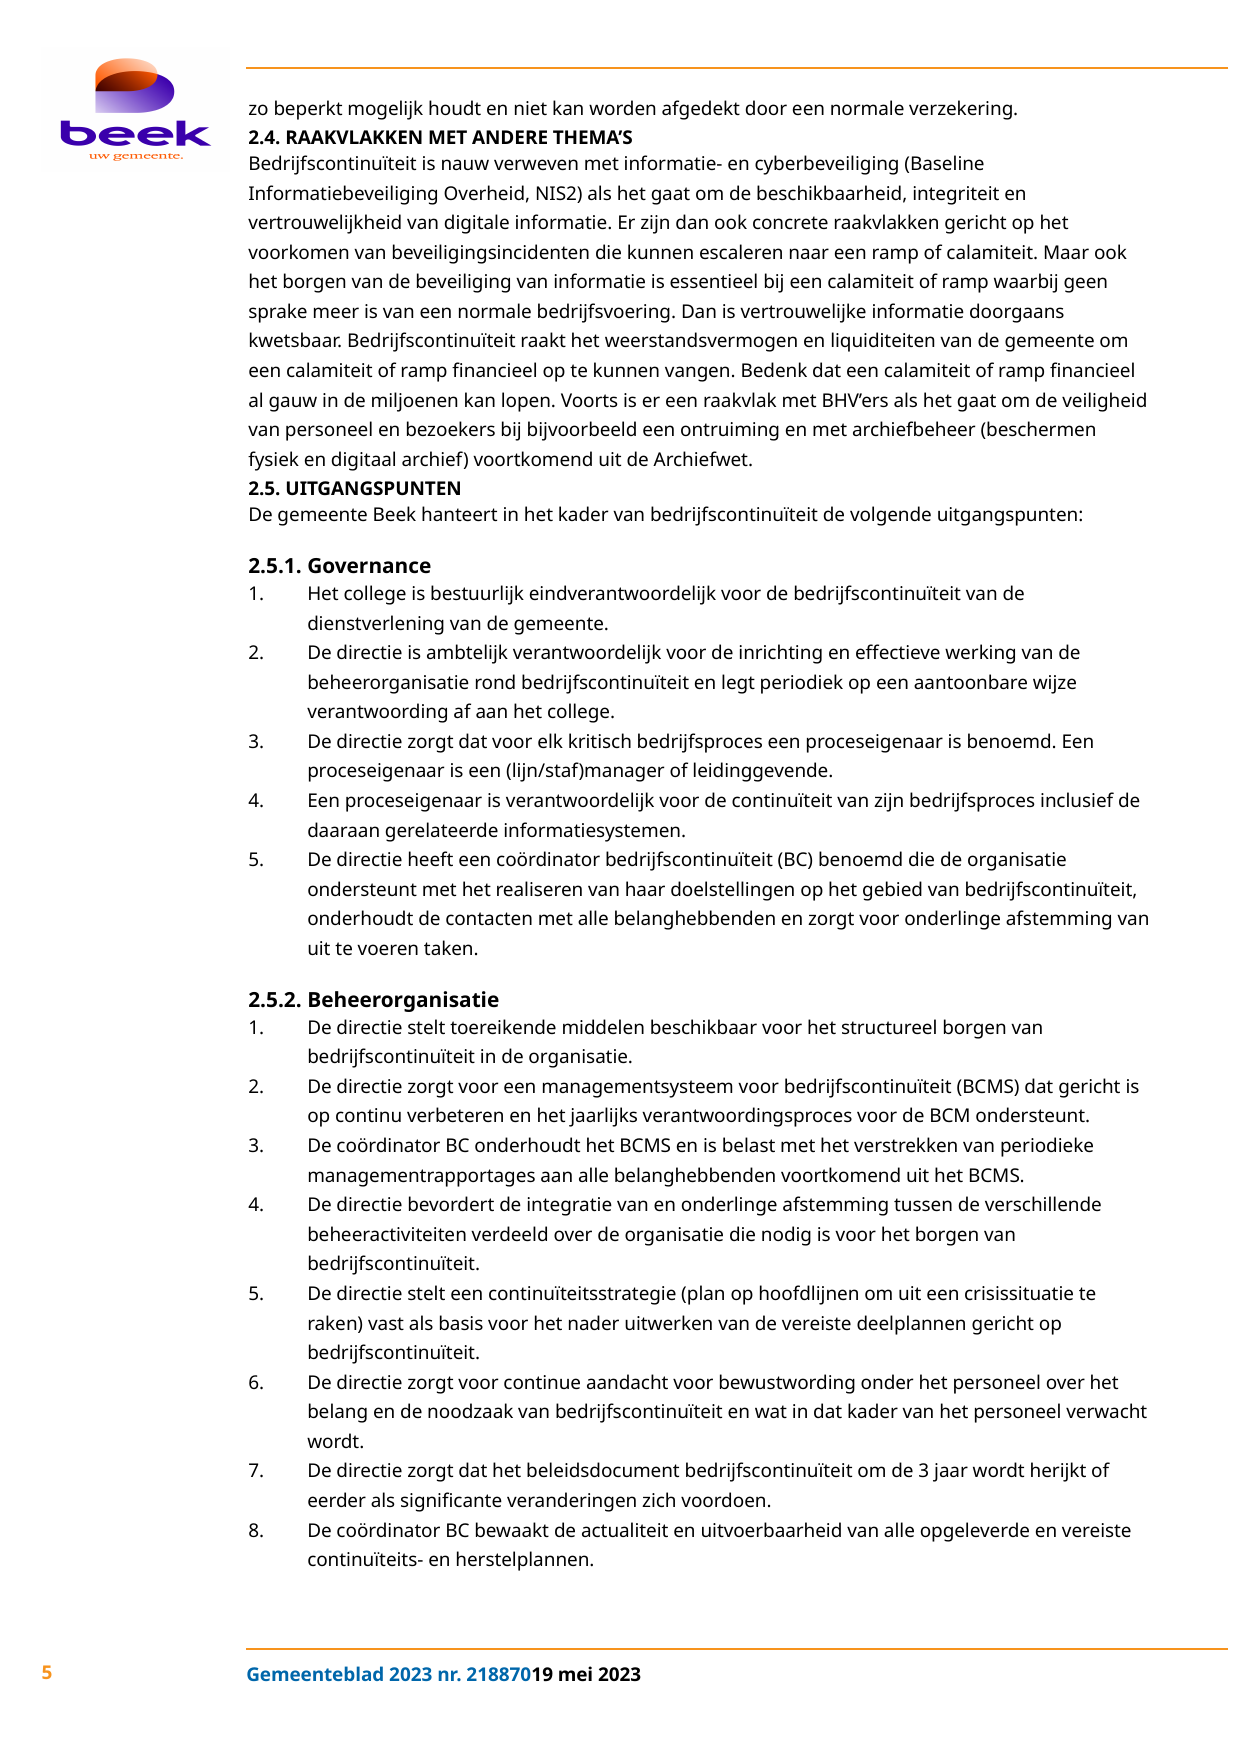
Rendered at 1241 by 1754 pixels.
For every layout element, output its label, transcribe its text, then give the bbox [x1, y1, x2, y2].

list De coördinator BC onderhoudt het BCMS en is belast met het verstrekken van periodieke managementrapportages aan alle belanghebbenden voortkomend uit het BCMS. [248, 1132, 1152, 1188]
list De directie zorgt voor continue aandacht voor bewustwording onder het personeel over het belang en de noodzaak van bedrijfscontinuïteit en wat in dat kader van het personeel verwacht wordt. [248, 1369, 1152, 1454]
list De directie zorgt dat voor elk kritisch bedrijfsproces een proceseigenaar is benoemd. Een proceseigenaar is een (lijn/staf)manager of leidinggevende. [248, 728, 1152, 783]
list De directie heeft een coördinator bedrijfscontinuïteit (BC) benoemd die de organisatie ondersteunt met het realiseren van haar doelstellingen op het gebied van bedrijfscontinuïteit, onderhoudt de contacten met alle belanghebbenden en zorgt voor onderlinge afstemming van uit te voeren taken. [248, 846, 1152, 961]
text Bedrijfscontinuïteit is nauw verweven met informatie- en cyberbeveiliging (Baseline Informatiebeveiliging Overheid, NIS2) als het gaat om de beschikbaarheid, integriteit en vertrouwelijkheid van digitale informatie. Er zijn dan ook concrete raakvlakken gericht op het voorkomen van beveiligingsincidenten die kunnen escaleren naar een ramp of calamiteit. Maar ook het borgen van de beveiliging van informatie is essentieel bij een calamiteit of ramp waarbij geen sprake meer is van een normale bedrijfsvoering. Dan is vertrouwelijke informatie doorgaans kwetsbaar. Bedrijfscontinuïteit raakt het weerstandsvermogen en liquiditeiten van de gemeente om een calamiteit of ramp financieel op te kunnen vangen. Bedenk dat een calamiteit of ramp financieel al gauw in de miljoenen kan lopen. Voorts is er een raakvlak met BHV’ers als het gaat om de veiligheid van personeel en bezoekers bij bijvoorbeeld een ontruiming en met archiefbeheer (beschermen fysiek en digitaal archief) voortkomend uit de Archiefwet. [248, 150, 1152, 472]
picture [41, 47, 231, 172]
list Het college is bestuurlijk eindverantwoordelijk voor de bedrijfscontinuïteit van de dienstverlening van de gemeente. [248, 580, 1152, 635]
list De coördinator BC bewaakt de actualiteit en uitvoerbaarheid van alle opgeleverde en vereiste continuïteits- en herstelplannen. [248, 1517, 1152, 1572]
list De directie zorgt dat het beleidsdocument bedrijfscontinuïteit om de 3 jaar wordt herijkt of eerder als significante veranderingen zich voordoen. [248, 1458, 1152, 1513]
text 2.5.1. Governance [248, 552, 1152, 580]
list De directie bevordert de integratie van en onderlinge afstemming tussen de verschillende beheeractiviteiten verdeeld over de organisatie die nodig is voor het borgen van bedrijfscontinuïteit. [248, 1191, 1152, 1276]
text 2.5. UITGANGSPUNTEN [248, 476, 1152, 501]
list De directie is ambtelijk verantwoordelijk voor de inrichting en effectieve werking van de beheerorganisatie rond bedrijfscontinuïteit en legt periodiek op een aantoonbare wijze verantwoording af aan het college. [248, 639, 1152, 724]
text 2.4. RAAKVLAKKEN MET ANDERE THEMA’S [248, 124, 1152, 150]
text De gemeente Beek hanteert in het kader van bedrijfscontinuïteit de volgende uitgangspunten: [248, 501, 1152, 527]
list Een proceseigenaar is verantwoordelijk voor de continuïteit van zijn bedrijfsproces inclusief de daaraan gerelateerde informatiesystemen. [248, 787, 1152, 842]
list De directie stelt een continuïteitsstrategie (plan op hoofdlijnen om uit een crisissituatie te raken) vast als basis voor het nader uitwerken van de vereiste deelplannen gericht op bedrijfscontinuïteit. [248, 1280, 1152, 1365]
list De directie zorgt voor een managementsysteem voor bedrijfscontinuïteit (BCMS) dat gericht is op continu verbeteren en het jaarlijks verantwoordingsproces voor de BCM ondersteunt. [248, 1073, 1152, 1128]
list De directie stelt toereikende middelen beschikbaar voor het structureel borgen van bedrijfscontinuïteit in de organisatie. [248, 1014, 1152, 1069]
text zo beperkt mogelijk houdt en niet kan worden afgedekt door een normale verzekering. [248, 95, 1152, 121]
text 2.5.2. Beheerorganisatie [248, 986, 1152, 1014]
